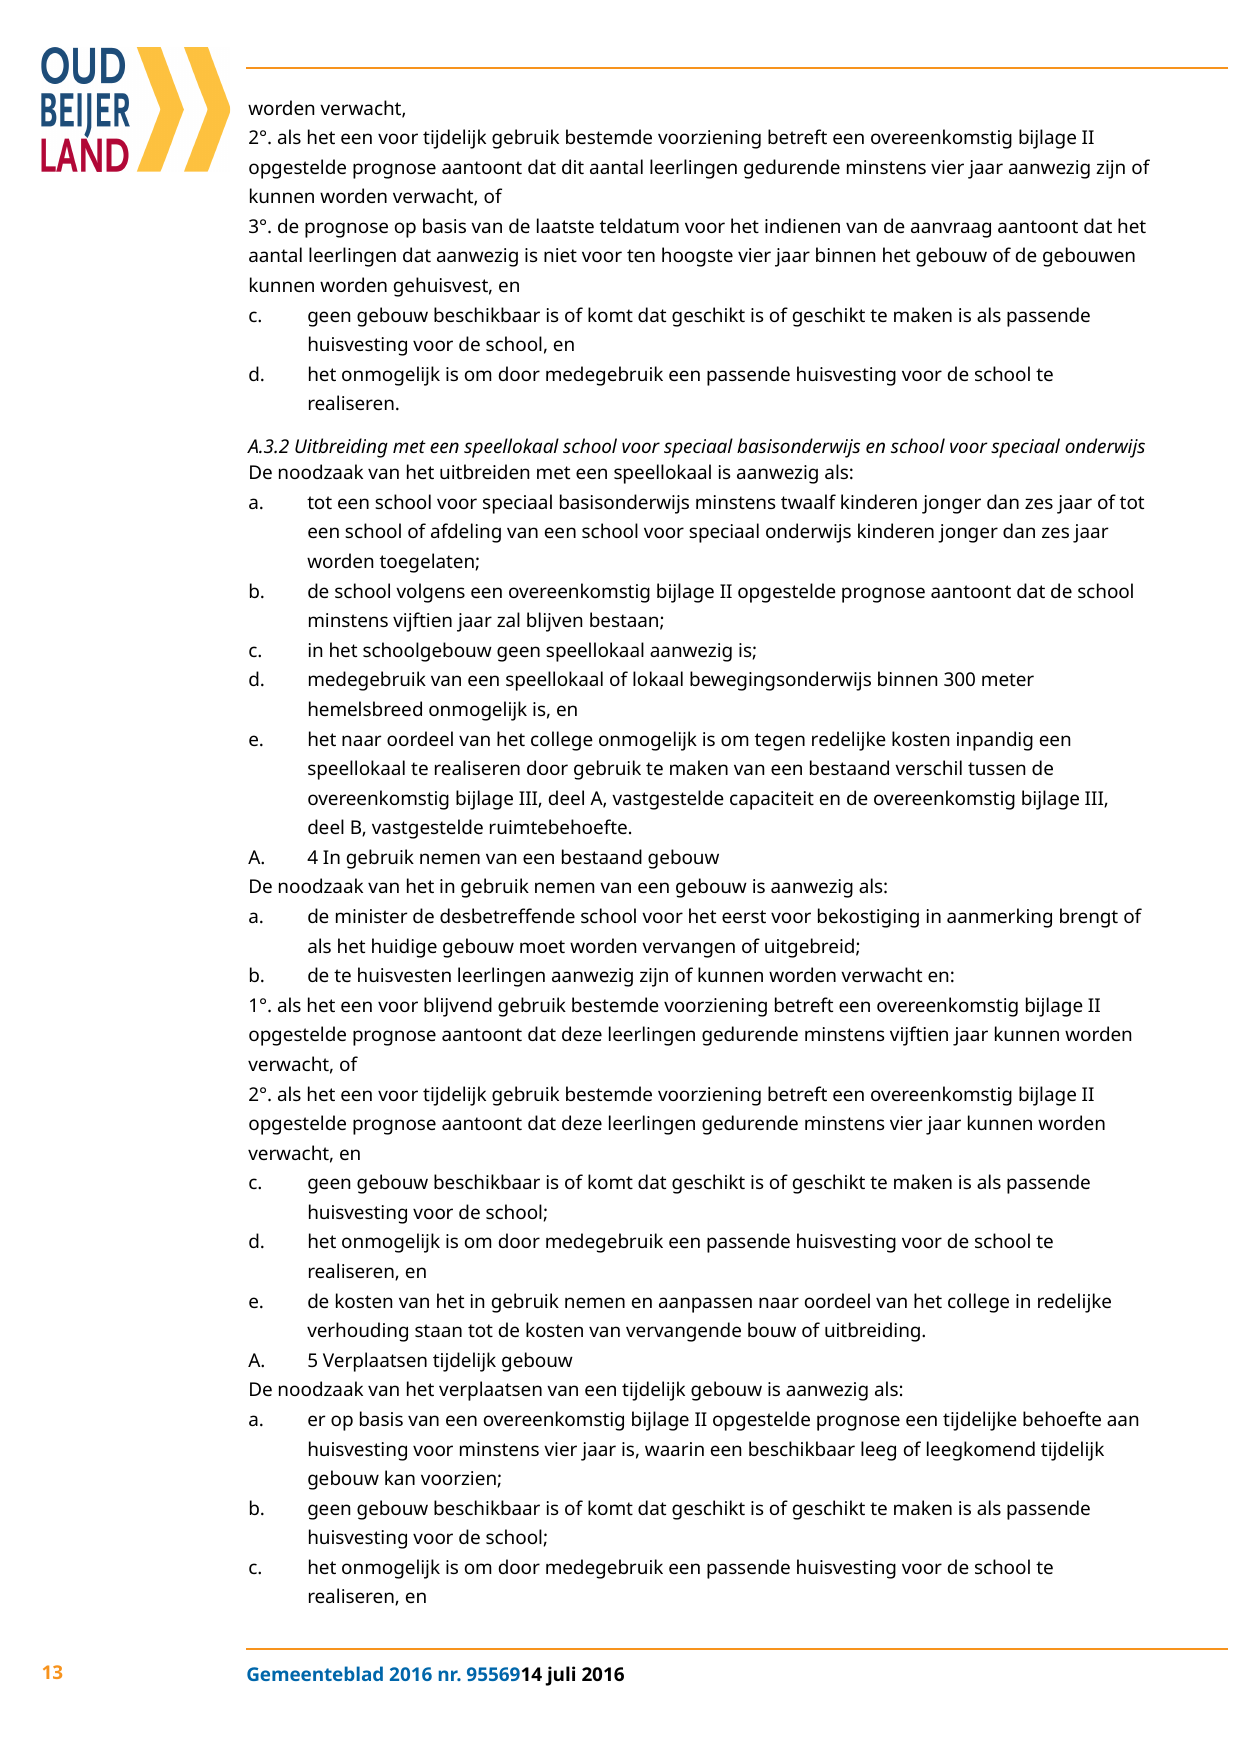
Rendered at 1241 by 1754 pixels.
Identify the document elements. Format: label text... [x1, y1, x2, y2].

text De noodzaak van het uitbreiden met een speellokaal is aanwezig als: [248, 459, 1152, 485]
text worden verwacht, [248, 95, 1152, 121]
list geen gebouw beschikbaar is of komt dat geschikt is of geschikt te maken is als passende huisvesting voor de school; [248, 1169, 1152, 1225]
text De noodzaak van het in gebruik nemen van een gebouw is aanwezig als: [248, 874, 1152, 899]
list het onmogelijk is om door medegebruik een passende huisvesting voor de school te realiseren. [248, 361, 1152, 416]
list de school volgens een overeenkomstig bijlage II opgestelde prognose aantoont dat de school minstens vijftien jaar zal blijven bestaan; [248, 578, 1152, 633]
text 1°. als het een voor blijvend gebruik bestemde voorziening betreft een overeenkomstig bijlage II opgestelde prognose aantoont dat deze leerlingen gedurende minstens vijftien jaar kunnen worden verwacht, of [248, 992, 1152, 1077]
text 2°. als het een voor tijdelijk gebruik bestemde voorziening betreft een overeenkomstig bijlage II opgestelde prognose aantoont dat dit aantal leerlingen gedurende minstens vier jaar aanwezig zijn of kunnen worden verwacht, of [248, 124, 1152, 209]
list de minister de desbetreffende school voor het eerst voor bekostiging in aanmerking brengt of als het huidige gebouw moet worden vervangen of uitgebreid; [248, 903, 1152, 958]
list geen gebouw beschikbaar is of komt dat geschikt is of geschikt te maken is als passende huisvesting voor de school; [248, 1495, 1152, 1550]
list het onmogelijk is om door medegebruik een passende huisvesting voor de school te realiseren, en [248, 1554, 1152, 1609]
list geen gebouw beschikbaar is of komt dat geschikt is of geschikt te maken is als passende huisvesting voor de school, en [248, 302, 1152, 357]
picture [41, 47, 231, 172]
list in het schoolgebouw geen speellokaal aanwezig is; [248, 637, 1152, 663]
text De noodzaak van het verplaatsen van een tijdelijk gebouw is aanwezig als: [248, 1377, 1152, 1402]
list medegebruik van een speellokaal of lokaal bewegingsonderwijs binnen 300 meter hemelsbreed onmogelijk is, en [248, 667, 1152, 722]
list het onmogelijk is om door medegebruik een passende huisvesting voor de school te realiseren, en [248, 1229, 1152, 1284]
text 3°. de prognose op basis van de laatste teldatum voor het indienen van de aanvraag aantoont dat het aantal leerlingen dat aanwezig is niet voor ten hoogste vier jaar binnen het gebouw of de gebouwen kunnen worden gehuisvest, en [248, 213, 1152, 298]
list tot een school voor speciaal basisonderwijs minstens twaalf kinderen jonger dan zes jaar of tot een school of afdeling van een school voor speciaal onderwijs kinderen jonger dan zes jaar worden toegelaten; [248, 489, 1152, 574]
list 5 Verplaatsen tijdelijk gebouw [248, 1347, 1152, 1373]
text 2°. als het een voor tijdelijk gebruik bestemde voorziening betreft een overeenkomstig bijlage II opgestelde prognose aantoont dat deze leerlingen gedurende minstens vier jaar kunnen worden verwacht, en [248, 1081, 1152, 1166]
list de kosten van het in gebruik nemen en aanpassen naar oordeel van het college in redelijke verhouding staan tot de kosten van vervangende bouw of uitbreiding. [248, 1288, 1152, 1343]
text A.3.2 Uitbreiding met een speellokaal school voor speciaal basisonderwijs en school voor speciaal onderwijs [248, 434, 1152, 459]
list het naar oordeel van het college onmogelijk is om tegen redelijke kosten inpandig een speellokaal te realiseren door gebruik te maken van een bestaand verschil tussen de overeenkomstig bijlage III, deel A, vastgestelde capaciteit en de overeenkomstig bijlage III, deel B, vastgestelde ruimtebehoefte. [248, 726, 1152, 840]
list de te huisvesten leerlingen aanwezig zijn of kunnen worden verwacht en: [248, 962, 1152, 988]
list er op basis van een overeenkomstig bijlage II opgestelde prognose een tijdelijke behoefte aan huisvesting voor minstens vier jaar is, waarin een beschikbaar leeg of leegkomend tijdelijk gebouw kan voorzien; [248, 1406, 1152, 1491]
list 4 In gebruik nemen van een bestaand gebouw [248, 844, 1152, 870]
